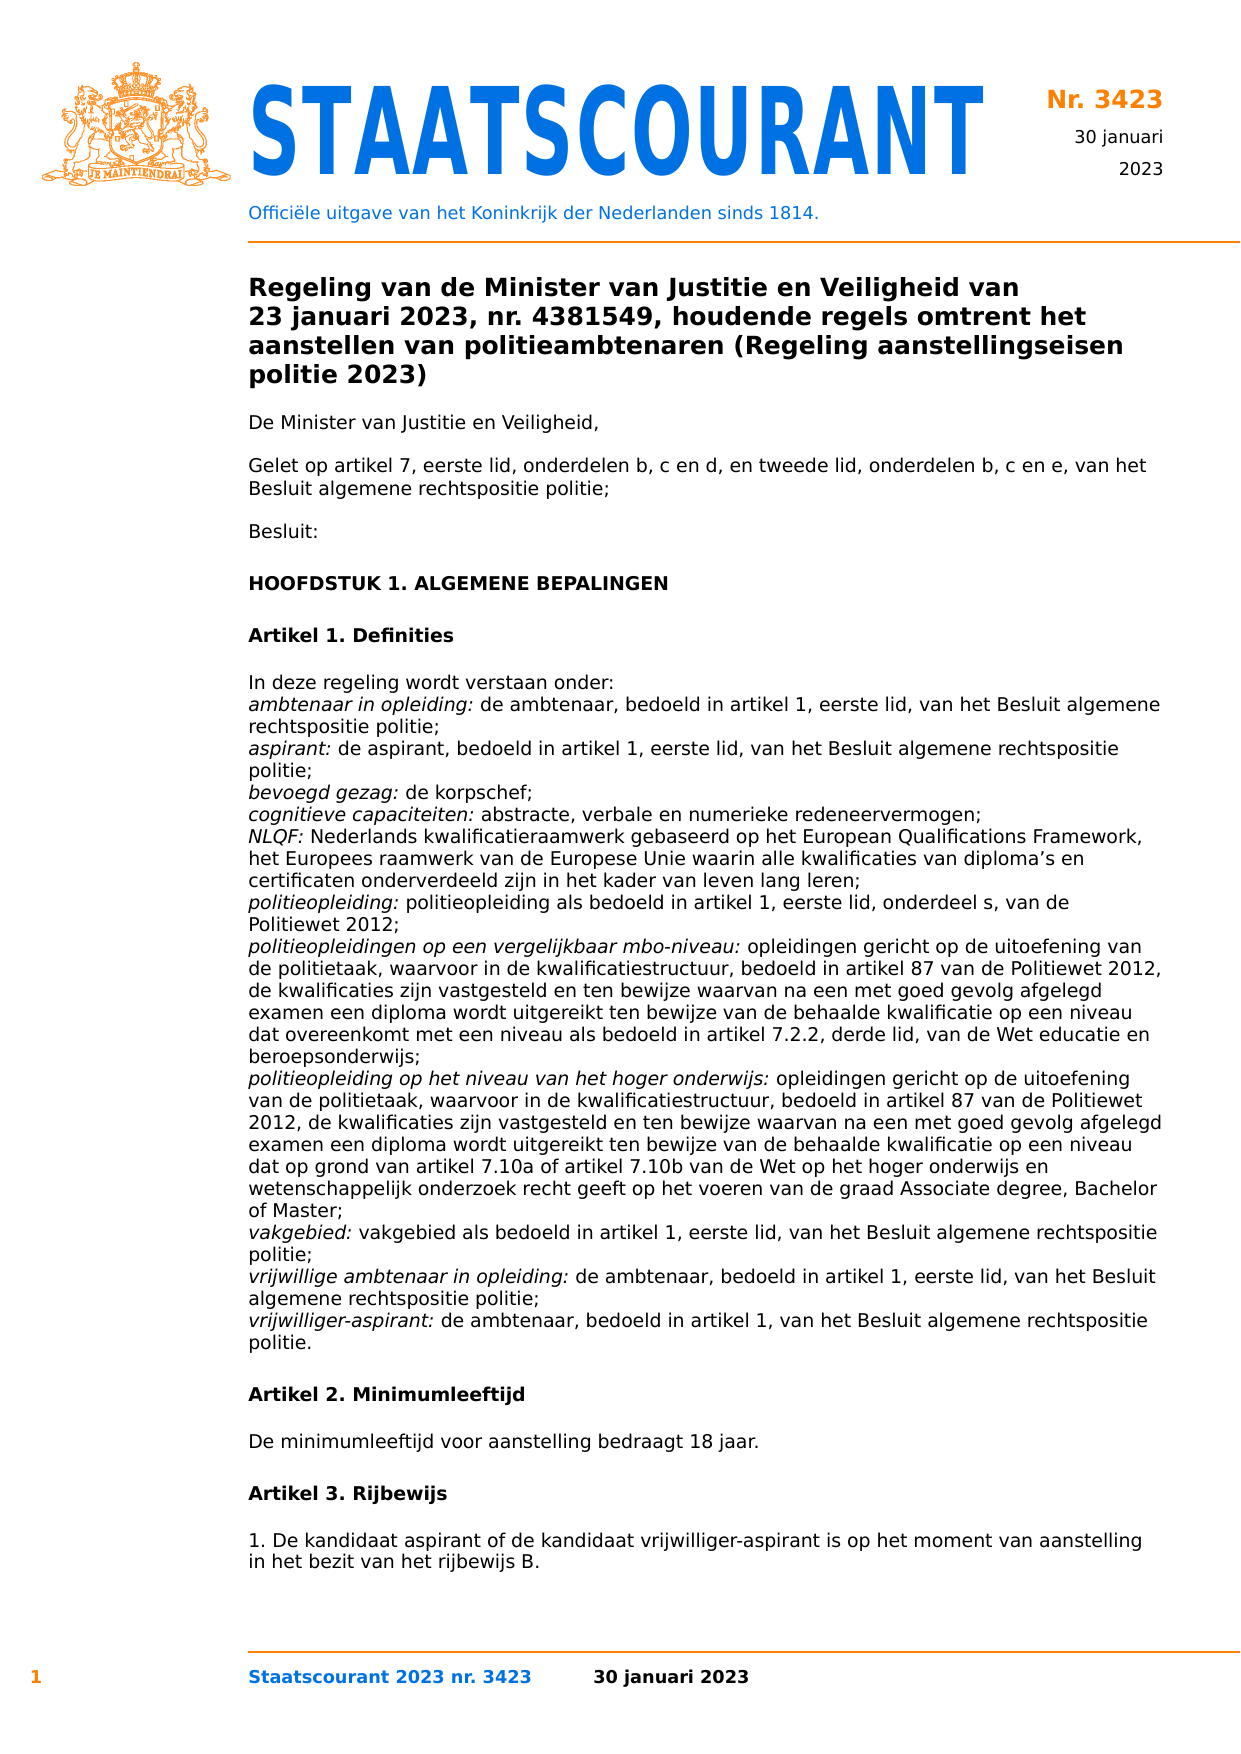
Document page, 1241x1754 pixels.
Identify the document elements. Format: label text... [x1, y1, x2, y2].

text ambtenaar in opleiding: de ambtenaar, bedoeld in artikel 1, eerste lid, van het Besluit algemene rechtspositie politie; [248, 694, 1163, 738]
text De Minister van Justitie en Veiligheid, [248, 412, 1163, 433]
subtitle Regeling van de Minister van Justitie en Veiligheid van 23 januari 2023, nr. 4381549, houdende regels omtrent het aanstellen van politieambtenaren (Regeling aanstellingseisen politie 2023) [248, 273, 1163, 390]
text vakgebied: vakgebied als bedoeld in artikel 1, eerste lid, van het Besluit algemene rechtspositie politie; [248, 1222, 1163, 1266]
text politieopleiding: politieopleiding als bedoeld in artikel 1, eerste lid, onderdeel s, van de Politiewet 2012; [248, 892, 1163, 936]
text vrijwillige ambtenaar in opleiding: de ambtenaar, bedoeld in artikel 1, eerste lid, van het Besluit algemene rechtspositie politie; [248, 1266, 1163, 1309]
subtitle Artikel 3. Rijbewijs [248, 1482, 1163, 1504]
text Gelet op artikel 7, eerste lid, onderdelen b, c en d, en tweede lid, onderdelen b, c en e, van het Besluit algemene rechtspositie politie; [248, 455, 1163, 499]
text vrijwilliger-aspirant: de ambtenaar, bedoeld in artikel 1, van het Besluit algemene rechtspositie politie. [248, 1309, 1163, 1353]
table_header Nr. 3423 [998, 62, 1240, 121]
text NLQF: Nederlands kwalificatieraamwerk gebaseerd op het European Qualifications Framework, het Europees raamwerk van de Europese Unie waarin alle kwalificaties van diploma’s en certificaten onderverdeeld zijn in het kader van leven lang leren; [248, 826, 1163, 892]
picture [41, 62, 231, 186]
subtitle HOOFDSTUK 1. ALGEMENE BEPALINGEN [248, 573, 1163, 595]
text bevoegd gezag: de korpschef; [248, 782, 1163, 804]
text 1. De kandidaat aspirant of de kandidaat vrijwilliger-aspirant is op het moment van aanstelling in het bezit van het rijbewijs B. [248, 1529, 1163, 1573]
text De minimumleeftijd voor aanstelling bedraagt 18 jaar. [248, 1431, 1163, 1452]
text cognitieve capaciteiten: abstracte, verbale en numerieke redeneervermogen; [248, 804, 1163, 826]
table_header STAATSCOURANT [248, 62, 998, 203]
subtitle Artikel 1. Definities [248, 625, 1163, 647]
table_cell 2023 [998, 153, 1240, 203]
text In deze regeling wordt verstaan onder: [248, 672, 1163, 694]
text politieopleiding op het niveau van het hoger onderwijs: opleidingen gericht op de uitoefening van de politietaak, waarvoor in de kwalificatiestructuur, bedoeld in artikel 87 van de Politiewet 2012, de kwalificaties zijn vastgesteld en ten bewijze waarvan na een met goed gevolg afgelegd examen een diploma wordt uitgereikt ten bewijze van de behaalde kwalificatie op een niveau dat op grond van artikel 7.10a of artikel 7.10b van de Wet op het hoger onderwijs en wetenschappelijk onderzoek recht geeft op het voeren van de graad Associate degree, Bachelor of Master; [248, 1068, 1163, 1222]
table_cell 30 januari [998, 121, 1240, 153]
text politieopleidingen op een vergelijkbaar mbo-niveau: opleidingen gericht op de uitoefening van de politietaak, waarvoor in de kwalificatiestructuur, bedoeld in artikel 87 van de Politiewet 2012, de kwalificaties zijn vastgesteld en ten bewijze waarvan na een met goed gevolg afgelegd examen een diploma wordt uitgereikt ten bewijze van de behaalde kwalificatie op een niveau dat overeenkomt met een niveau als bedoeld in artikel 7.2.2, derde lid, van de Wet educatie en beroepsonderwijs; [248, 936, 1163, 1068]
table_header [25, 62, 248, 241]
text Besluit: [248, 521, 1163, 543]
subtitle Artikel 2. Minimumleeftijd [248, 1383, 1163, 1406]
table_cell Officiële uitgave van het Koninkrijk der Nederlanden sinds 1814. [248, 203, 1240, 241]
text aspirant: de aspirant, bedoeld in artikel 1, eerste lid, van het Besluit algemene rechtspositie politie; [248, 738, 1163, 782]
